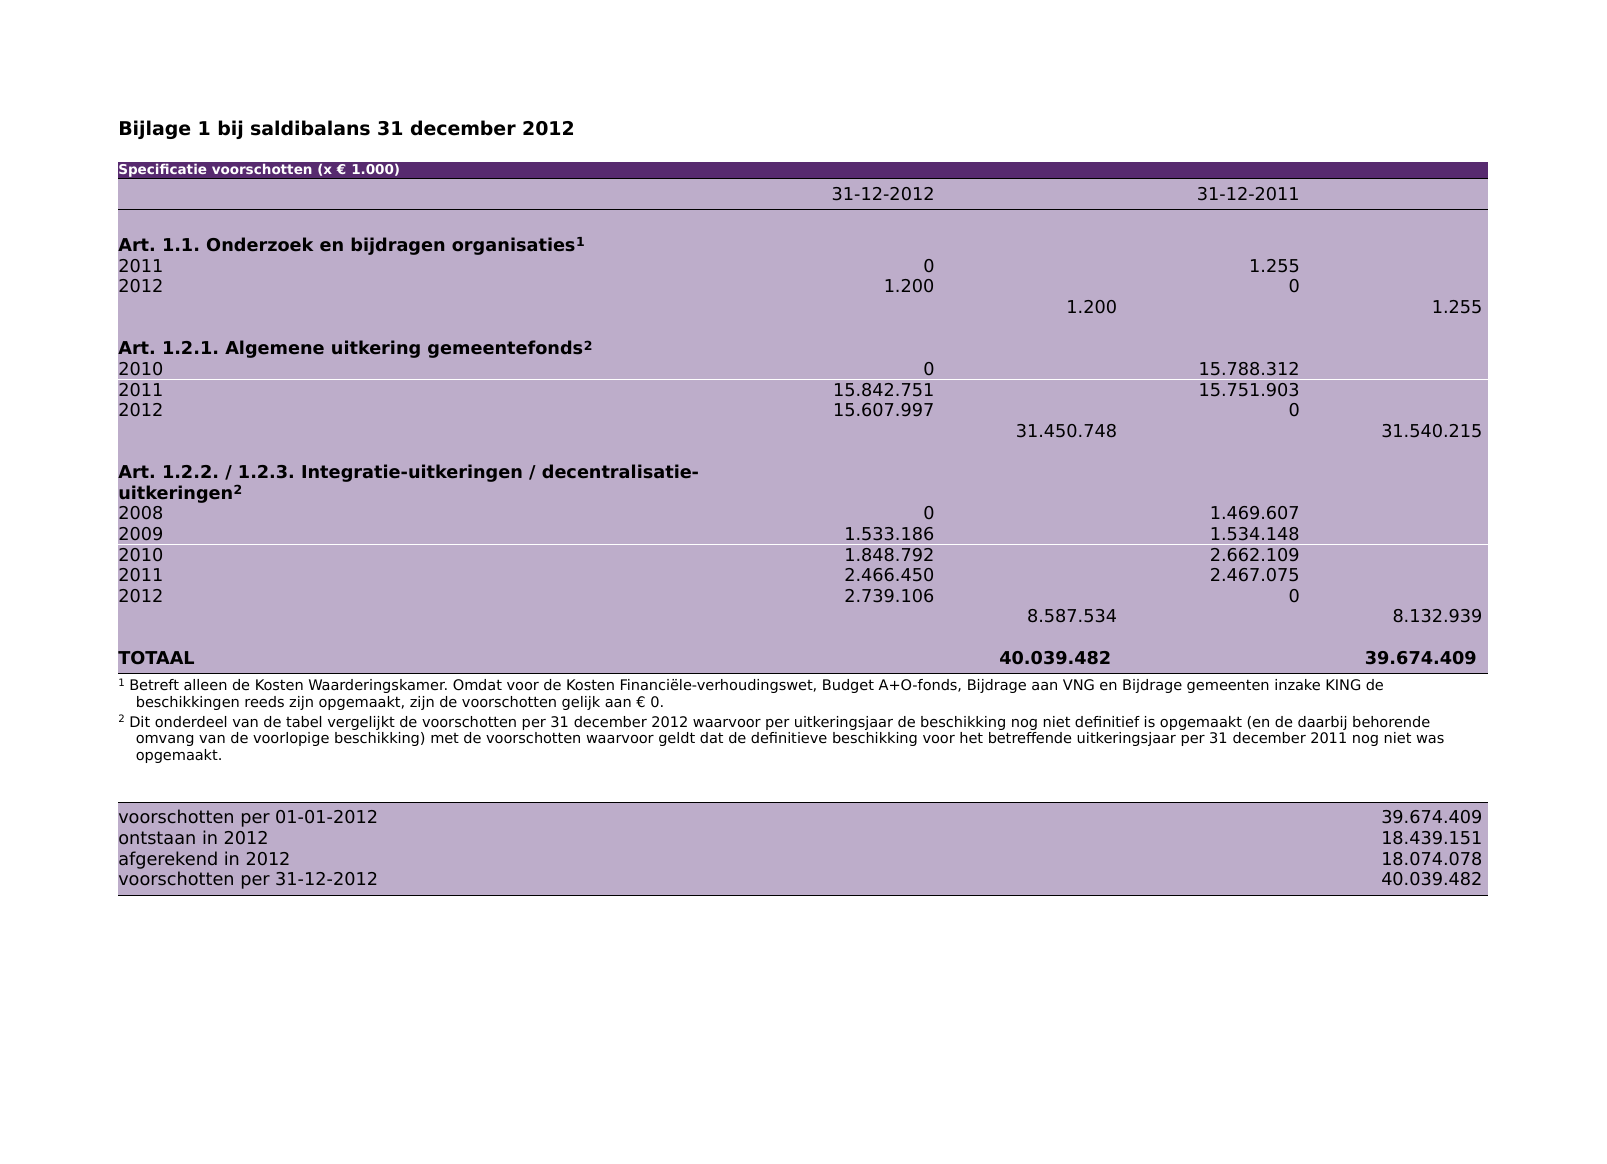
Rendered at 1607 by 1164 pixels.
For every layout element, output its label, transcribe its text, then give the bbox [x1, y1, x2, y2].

table_cell 2009 [118, 524, 757, 544]
table_cell [1305, 179, 1488, 209]
table_cell 31-12-2011 [1123, 179, 1305, 209]
table_cell 2012 [118, 276, 757, 297]
table_cell 40.039.482 [940, 648, 1123, 673]
table_cell [1123, 297, 1305, 318]
table_cell [1123, 338, 1305, 359]
table_cell [940, 256, 1123, 276]
table_cell [758, 318, 940, 338]
table_cell 1.255 [1305, 297, 1488, 318]
table_cell [1305, 503, 1488, 524]
table_cell [1305, 545, 1488, 565]
table_cell 0 [1123, 276, 1305, 297]
table_cell [118, 606, 757, 627]
table_cell [1305, 235, 1488, 256]
table_cell [940, 462, 1123, 503]
table_cell afgerekend in 2012 [118, 849, 1214, 869]
table_cell [118, 441, 757, 462]
table_cell 2011 [118, 380, 757, 400]
table_cell 1.200 [758, 276, 940, 297]
table_cell 2011 [118, 256, 757, 276]
table_cell [1305, 400, 1488, 421]
table_cell [940, 524, 1123, 544]
table_cell 2.739.106 [758, 586, 940, 606]
table_cell 1.534.148 [1123, 524, 1305, 544]
table_cell [1305, 210, 1488, 235]
table_cell [940, 545, 1123, 565]
table_cell [940, 565, 1123, 586]
table_cell [940, 276, 1123, 297]
table_cell [758, 338, 940, 359]
table_cell [758, 210, 940, 235]
table_cell [940, 179, 1123, 209]
table_cell 2.467.075 [1123, 565, 1305, 586]
table_cell Art. 1.2.2. / 1.2.3. Integratie-uitkeringen / decentralisatie-uitkeringen2 [118, 462, 757, 503]
table_cell [758, 606, 940, 627]
table_cell [1305, 276, 1488, 297]
table_cell [1305, 359, 1488, 379]
table_cell [1305, 318, 1488, 338]
table_cell [118, 627, 757, 648]
table_cell [940, 318, 1123, 338]
table_cell [1305, 565, 1488, 586]
table_cell [1123, 441, 1305, 462]
table_cell [118, 210, 757, 235]
table_cell [1305, 586, 1488, 606]
table_cell [758, 441, 940, 462]
table_cell [940, 503, 1123, 524]
table_cell 2012 [118, 586, 757, 606]
table_cell 8.587.534 [940, 606, 1123, 627]
table_cell 40.039.482 [1214, 869, 1488, 895]
table_cell 1.200 [940, 297, 1123, 318]
table_cell [758, 627, 940, 648]
table_cell 39.674.409 [1305, 648, 1488, 673]
table_cell [1305, 256, 1488, 276]
table_cell 15.751.903 [1123, 380, 1305, 400]
table_cell [1123, 627, 1305, 648]
table_cell ontstaan in 2012 [118, 828, 1214, 849]
table_cell 2.466.450 [758, 565, 940, 586]
table_cell [1123, 210, 1305, 235]
table_cell [940, 235, 1123, 256]
table_cell [118, 179, 757, 209]
table_cell 1.533.186 [758, 524, 940, 544]
table_cell [1123, 648, 1305, 673]
table_cell [758, 297, 940, 318]
table_cell [940, 400, 1123, 421]
table_cell 2011 [118, 565, 757, 586]
table_cell [1123, 462, 1305, 503]
table_cell [1305, 524, 1488, 544]
table_cell [758, 235, 940, 256]
table_cell voorschotten per 31-12-2012 [118, 869, 1214, 895]
table_cell 8.132.939 [1305, 606, 1488, 627]
table_cell [940, 380, 1123, 400]
table_cell [1305, 380, 1488, 400]
table_cell TOTAAL [118, 648, 757, 673]
table_cell [1305, 462, 1488, 503]
table_cell 18.074.078 [1214, 849, 1488, 869]
table_cell voorschotten per 01-01-2012 [118, 803, 1214, 828]
table_cell 31-12-2012 [758, 179, 940, 209]
table_cell [940, 338, 1123, 359]
table_cell [1123, 606, 1305, 627]
table_cell 1.255 [1123, 256, 1305, 276]
table_cell 0 [758, 359, 940, 379]
table_cell [1305, 441, 1488, 462]
table_cell 15.607.997 [758, 400, 940, 421]
table_cell [1305, 627, 1488, 648]
table_cell [1123, 318, 1305, 338]
subtitle Bijlage 1 bij saldibalans 31 december 2012 [118, 118, 1488, 140]
table_cell Art. 1.1. Onderzoek en bijdragen organisaties1 [118, 235, 757, 256]
table_cell [758, 462, 940, 503]
table_cell 39.674.409 [1214, 803, 1488, 828]
table_cell [1305, 338, 1488, 359]
table_cell [940, 586, 1123, 606]
table_cell 0 [758, 256, 940, 276]
table_cell [758, 421, 940, 441]
table_cell 2010 [118, 545, 757, 565]
table_cell [1123, 421, 1305, 441]
table_cell [118, 421, 757, 441]
table_header Mutatieoverzicht voorschotten gemeentefonds (x € 1.000) [118, 786, 1488, 802]
table_cell 2008 [118, 503, 757, 524]
table_cell [758, 648, 940, 673]
table_cell 2010 [118, 359, 757, 379]
table_cell [1123, 235, 1305, 256]
table_cell 0 [758, 503, 940, 524]
table_cell [118, 297, 757, 318]
table_cell [940, 627, 1123, 648]
table_cell 15.842.751 [758, 380, 940, 400]
table_cell 1.848.792 [758, 545, 940, 565]
table_cell 1.469.607 [1123, 503, 1305, 524]
table_cell 1 Betreft alleen de Kosten Waarderingskamer. Omdat voor de Kosten Financiële-verhoudingswet, Budget A+O-fonds, Bijdrage aan VNG en Bijdrage gemeenten inzake KING de beschikkingen reeds zijn opgemaakt, zijn de voorschotten gelijk aan € 0. 2 Dit onderdeel van de tabel vergelijkt de voorschotten per 31 december 2012 waarvoor per uitkeringsjaar de beschikking nog niet definitief is opgemaakt (en de daarbij behorende omvang van de voorlopige beschikking) met de voorschotten waarvoor geldt dat de definitieve beschikking voor het betreffende uitkeringsjaar per 31 december 2011 nog niet was opgemaakt. [118, 674, 1488, 764]
table_cell [118, 318, 757, 338]
table_cell [940, 210, 1123, 235]
table_cell [940, 359, 1123, 379]
table_cell 2.662.109 [1123, 545, 1305, 565]
table_cell 31.450.748 [940, 421, 1123, 441]
table_cell 31.540.215 [1305, 421, 1488, 441]
table_cell [940, 441, 1123, 462]
table_cell 15.788.312 [1123, 359, 1305, 379]
table_cell 0 [1123, 400, 1305, 421]
table_cell 0 [1123, 586, 1305, 606]
table_header Specificatie voorschotten (x € 1.000) [118, 162, 1488, 178]
table_cell 18.439.151 [1214, 828, 1488, 849]
table_cell 2012 [118, 400, 757, 421]
table_cell Art. 1.2.1. Algemene uitkering gemeentefonds2 [118, 338, 757, 359]
